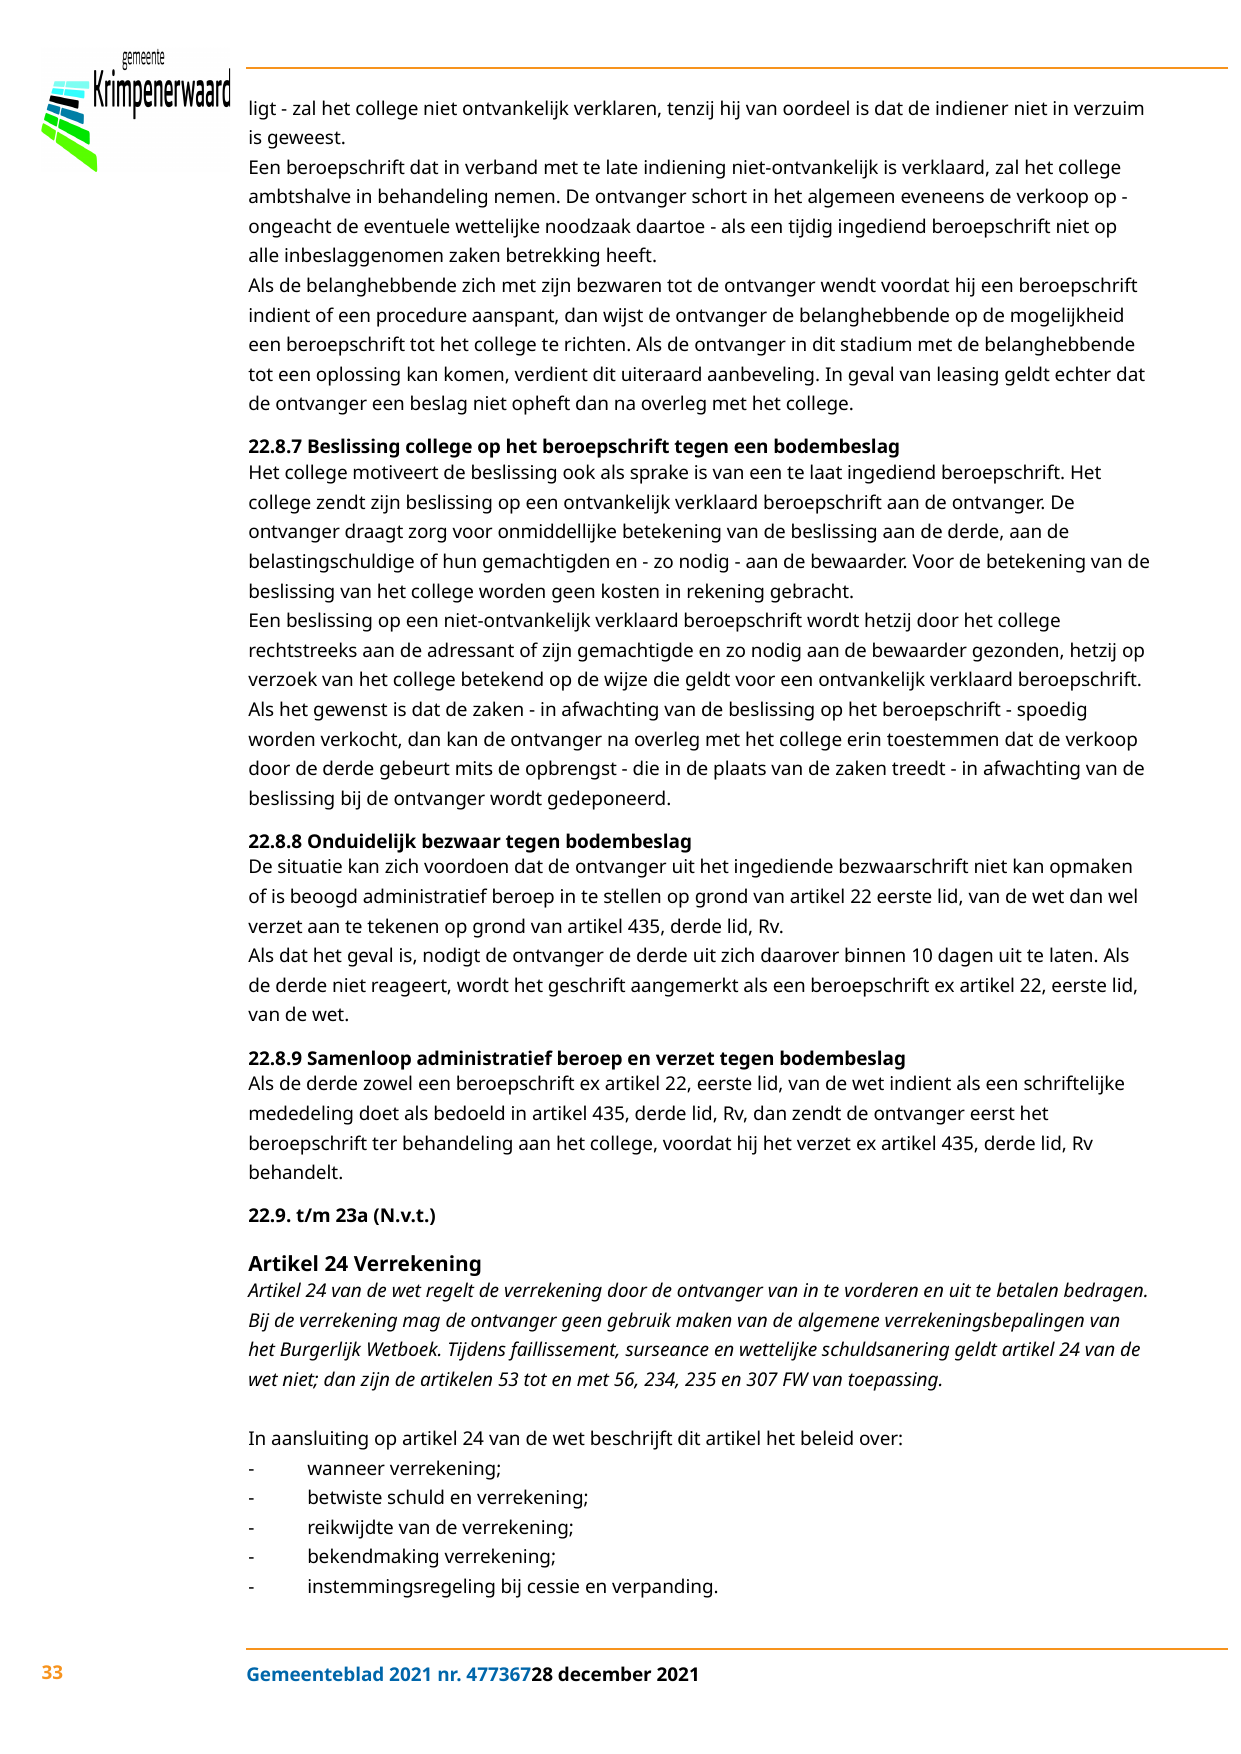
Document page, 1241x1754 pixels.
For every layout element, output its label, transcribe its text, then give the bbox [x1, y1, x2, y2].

list reikwijdte van de verrekening; [248, 1514, 1152, 1540]
text 22.8.9 Samenloop administratief beroep en verzet tegen bodembeslag [248, 1045, 1152, 1071]
text 22.8.7 Beslissing college op het beroepschrift tegen een bodembeslag [248, 434, 1152, 459]
text Als de derde zowel een beroepschrift ex artikel 22, eerste lid, van de wet indient als een schriftelijke mededeling doet als bedoeld in artikel 435, derde lid, Rv, dan zendt de ontvanger eerst het beroepschrift ter behandeling aan het college, voordat hij het verzet ex artikel 435, derde lid, Rv behandelt. [248, 1071, 1152, 1185]
text Als dat het geval is, nodigt de ontvanger de derde uit zich daarover binnen 10 dagen uit te laten. Als de derde niet reageert, wordt het geschrift aangemerkt als een beroepschrift ex artikel 22, eerste lid, van de wet. [248, 942, 1152, 1027]
list wanneer verrekening; [248, 1455, 1152, 1481]
text Artikel 24 van de wet regelt de verrekening door de ontvanger van in te vorderen en uit te betalen bedragen. Bij de verrekening mag de ontvanger geen gebruik maken van de algemene verrekeningsbepalingen van het Burgerlijk Wetboek. Tijdens faillissement, surseance en wettelijke schuldsanering geldt artikel 24 van de wet niet; dan zijn de artikelen 53 tot en met 56, 234, 235 en 307 FW van toepassing. [248, 1277, 1152, 1392]
text In aansluiting op artikel 24 van de wet beschrijft dit artikel het beleid over: [248, 1425, 1152, 1451]
text ligt - zal het college niet ontvankelijk verklaren, tenzij hij van oordeel is dat de indiener niet in verzuim is geweest. [248, 95, 1152, 150]
list bekendmaking verrekening; [248, 1544, 1152, 1569]
text Een beroepschrift dat in verband met te late indiening niet-ontvankelijk is verklaard, zal het college ambtshalve in behandeling nemen. De ontvanger schort in het algemeen eveneens de verkoop op - ongeacht de eventuele wettelijke noodzaak daartoe - als een tijdig ingediend beroepschrift niet op alle inbeslaggenomen zaken betrekking heeft. [248, 154, 1152, 268]
text Het college motiveert de beslissing ook als sprake is van een te laat ingediend beroepschrift. Het college zendt zijn beslissing op een ontvankelijk verklaard beroepschrift aan de ontvanger. De ontvanger draagt zorg voor onmiddellijke betekening van de beslissing aan de derde, aan de belastingschuldige of hun gemachtigden en - zo nodig - aan de bewaarder. Voor de betekening van de beslissing van het college worden geen kosten in rekening gebracht. [248, 459, 1152, 603]
text 22.9. t/m 23a (N.v.t.) [248, 1202, 1152, 1228]
text Als het gewenst is dat de zaken - in afwachting van de beslissing op het beroepschrift - spoedig worden verkocht, dan kan de ontvanger na overleg met het college erin toestemmen dat de verkoop door de derde gebeurt mits de opbrengst - die in de plaats van de zaken treedt - in afwachting van de beslissing bij de ontvanger wordt gedeponeerd. [248, 696, 1152, 811]
text Als de belanghebbende zich met zijn bezwaren tot de ontvanger wendt voordat hij een beroepschrift indient of een procedure aanspant, dan wijst de ontvanger de belanghebbende op de mogelijkheid een beroepschrift tot het college te richten. Als de ontvanger in dit stadium met de belanghebbende tot een oplossing kan komen, verdient dit uiteraard aanbeveling. In geval van leasing geldt echter dat de ontvanger een beslag niet opheft dan na overleg met het college. [248, 272, 1152, 416]
text 22.8.8 Onduidelijk bezwaar tegen bodembeslag [248, 828, 1152, 854]
text Een beslissing op een niet-ontvankelijk verklaard beroepschrift wordt hetzij door het college rechtstreeks aan de adressant of zijn gemachtigde en zo nodig aan de bewaarder gezonden, hetzij op verzoek van het college betekend op de wijze die geldt voor een ontvankelijk verklaard beroepschrift. [248, 607, 1152, 692]
text Artikel 24 Verrekening [248, 1249, 1152, 1277]
picture [41, 47, 231, 172]
list instemmingsregeling bij cessie en verpanding. [248, 1573, 1152, 1599]
list betwiste schuld en verrekening; [248, 1484, 1152, 1510]
text De situatie kan zich voordoen dat de ontvanger uit het ingediende bezwaarschrift niet kan opmaken of is beoogd administratief beroep in te stellen op grond van artikel 22 eerste lid, van de wet dan wel verzet aan te tekenen op grond van artikel 435, derde lid, Rv. [248, 854, 1152, 939]
